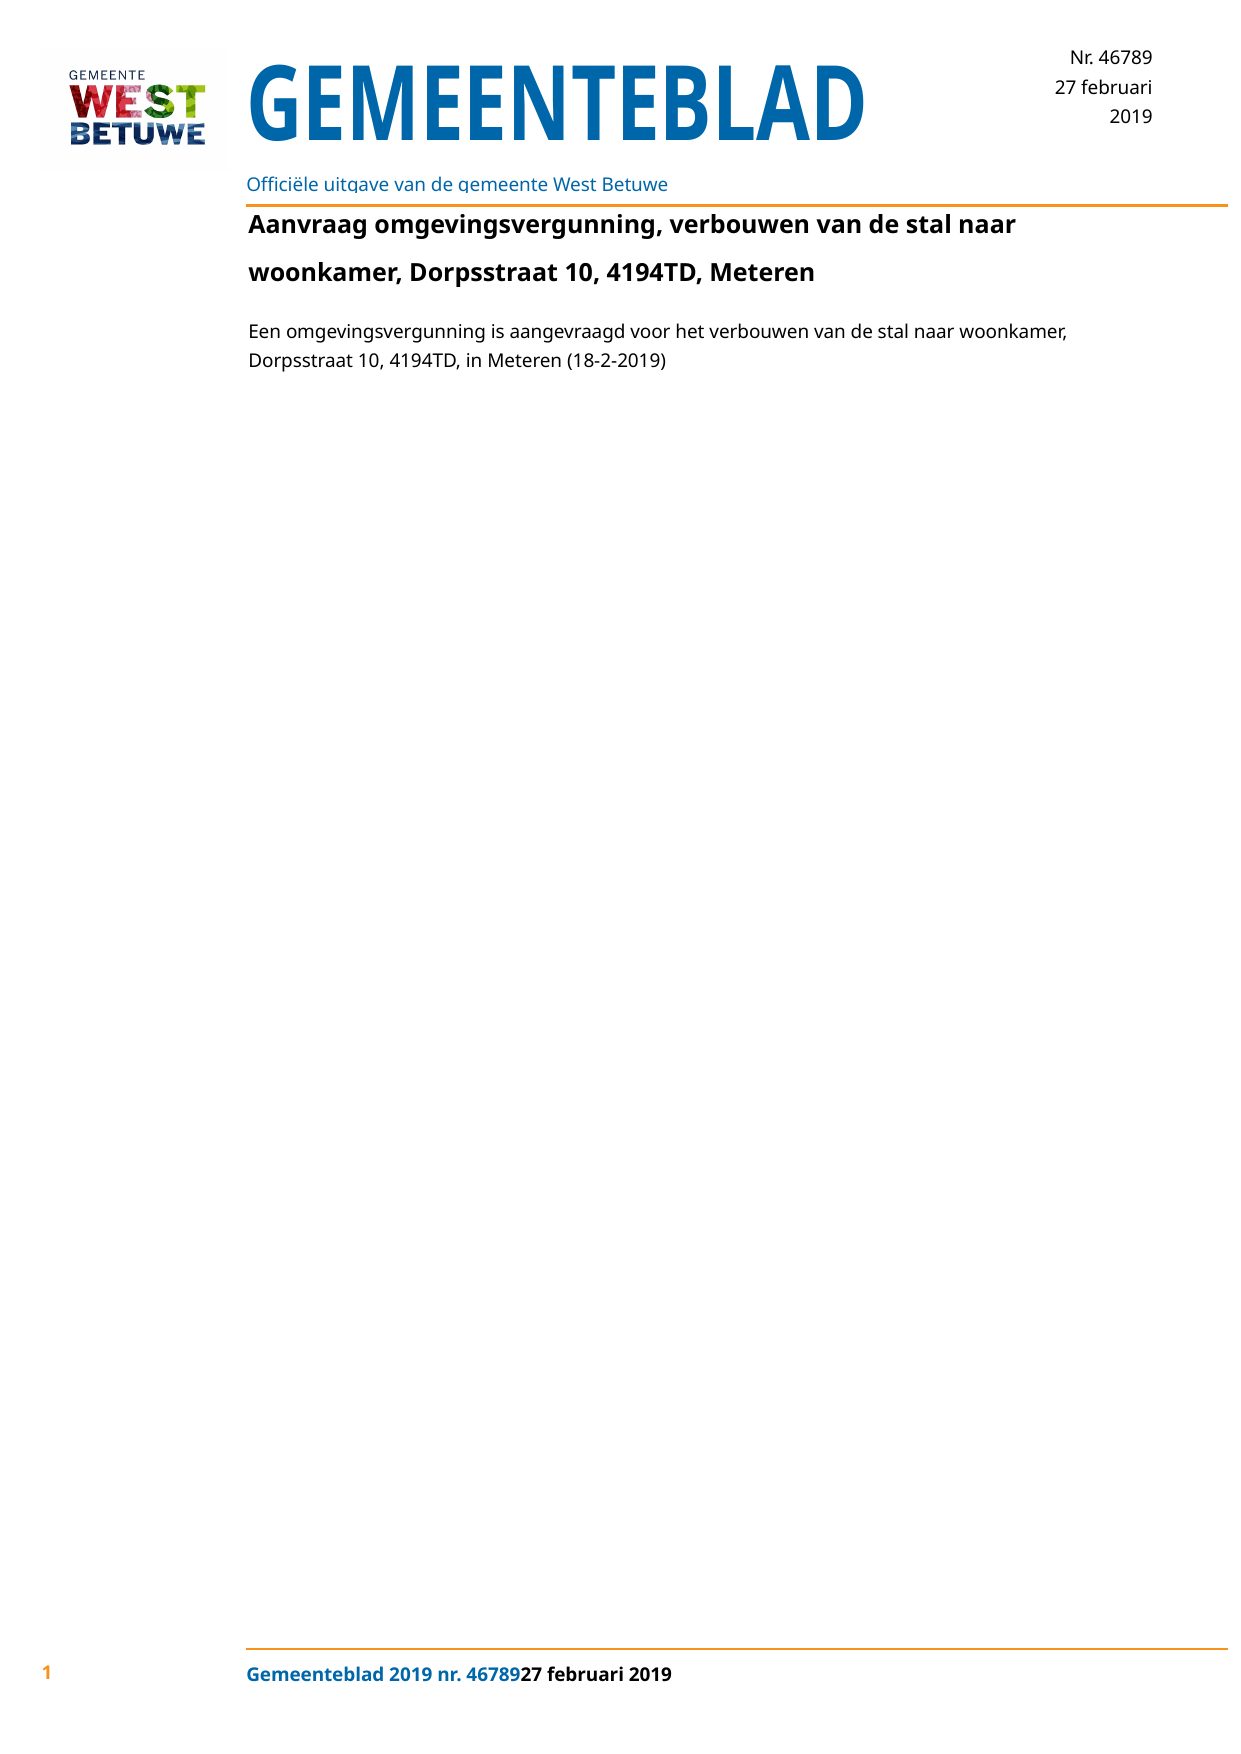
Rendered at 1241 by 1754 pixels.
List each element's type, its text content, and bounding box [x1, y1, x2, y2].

text Aanvraag omgevingsvergunning, verbouwen van de stal naar woonkamer, Dorpsstraat 10, 4194TD, Meteren [248, 207, 1152, 288]
text Een omgevingsvergunning is aangevraagd voor het verbouwen van de stal naar woonkamer, Dorpsstraat 10, 4194TD, in Meteren (18-2-2019) [248, 318, 1152, 373]
picture [41, 47, 231, 172]
